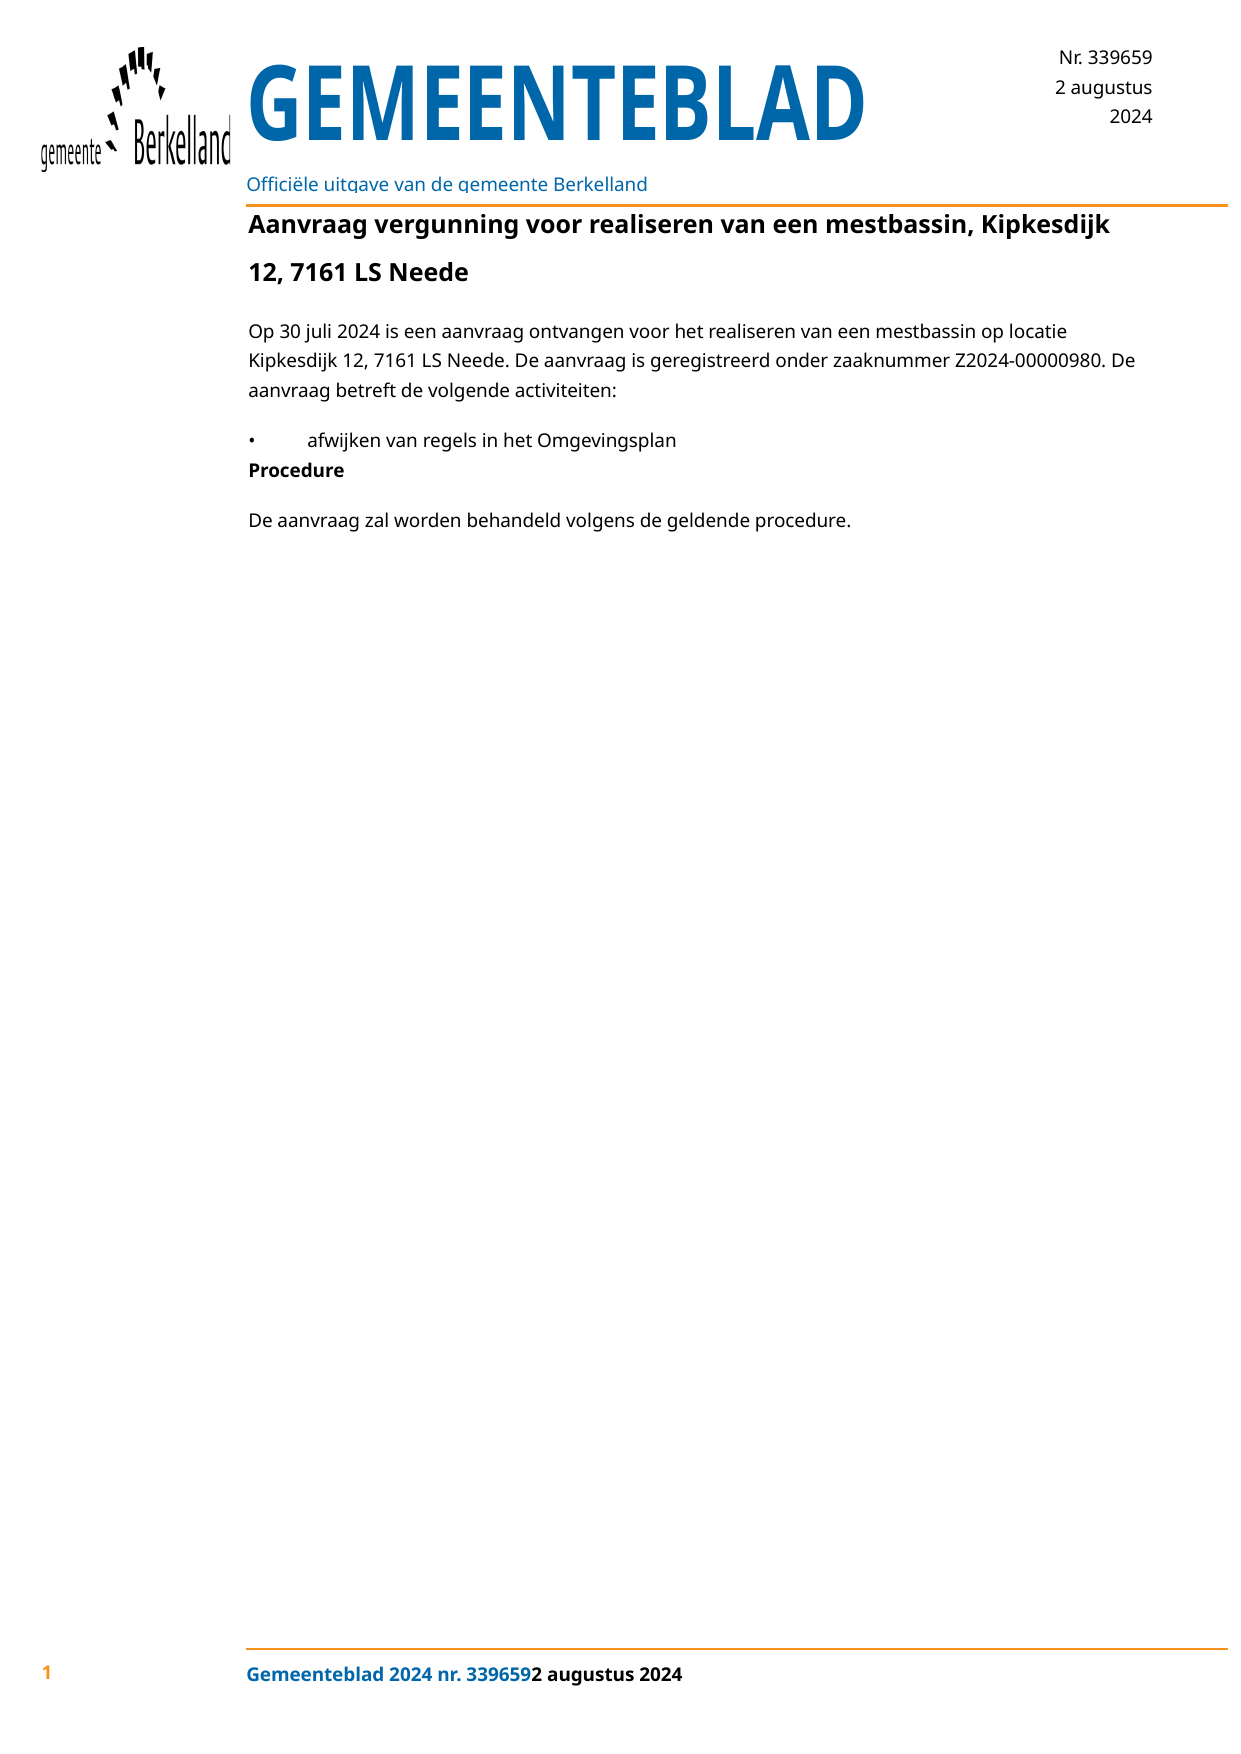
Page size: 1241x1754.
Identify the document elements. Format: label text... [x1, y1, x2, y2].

text De aanvraag zal worden behandeld volgens de geldende procedure. [248, 507, 1152, 533]
picture [41, 47, 231, 172]
text Aanvraag vergunning voor realiseren van een mestbassin, Kipkesdijk 12, 7161 LS Neede [248, 207, 1152, 288]
list afwijken van regels in het Omgevingsplan [248, 427, 1152, 453]
text Op 30 juli 2024 is een aanvraag ontvangen voor het realiseren van een mestbassin op locatie Kipkesdijk 12, 7161 LS Neede. De aanvraag is geregistreerd onder zaaknummer Z2024-00000980. De aanvraag betreft de volgende activiteiten: [248, 318, 1152, 403]
text Procedure [248, 457, 1152, 483]
